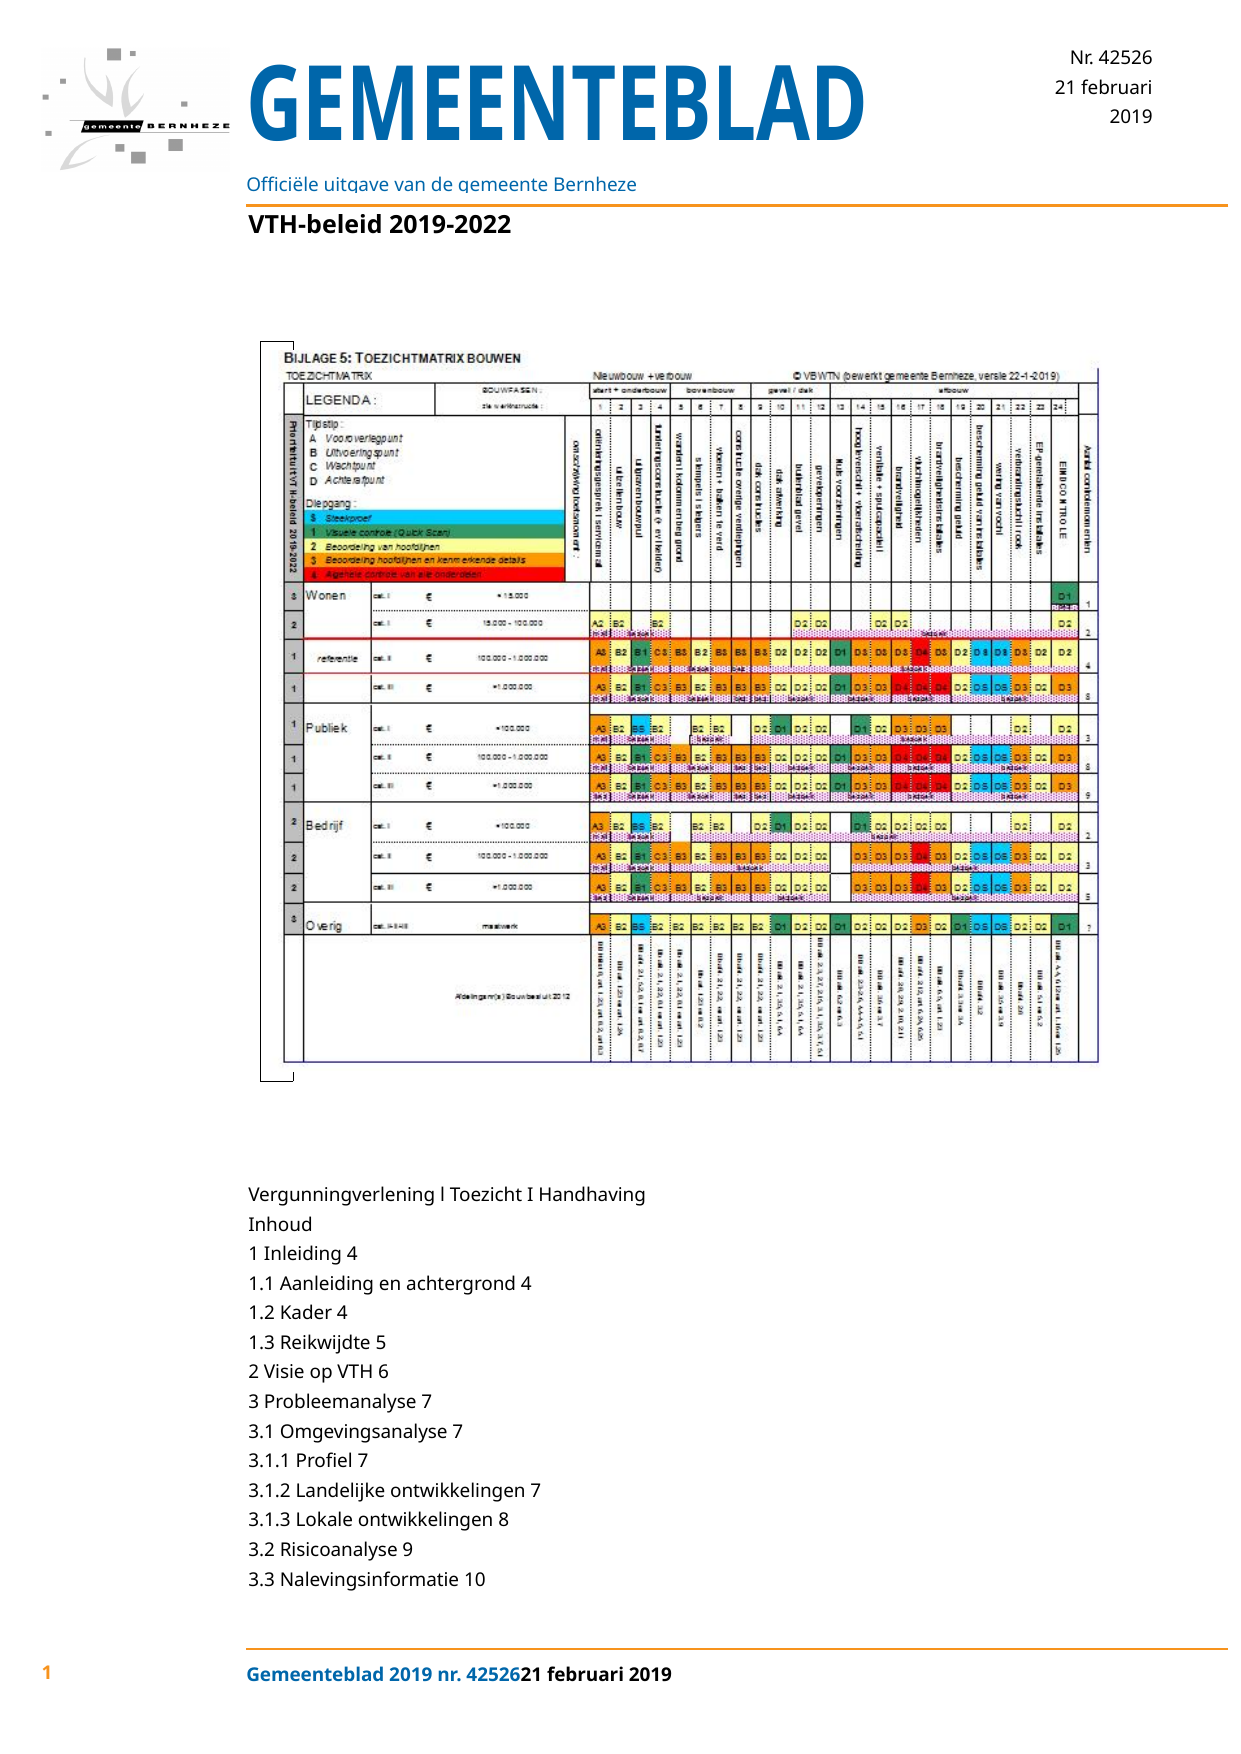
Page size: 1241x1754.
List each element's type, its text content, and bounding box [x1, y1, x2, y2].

picture [268, 350, 1173, 1072]
text VTH-beleid 2019-2022 [248, 207, 1152, 241]
text 2 Visie op VTH 6 [248, 1359, 1152, 1384]
text 1.3 Reikwijdte 5 [248, 1329, 1152, 1355]
text Inhoud [248, 1211, 1152, 1236]
text Vergunningverlening l Toezicht I Handhaving [248, 1181, 1152, 1207]
text 3.1.3 Lokale ontwikkelingen 8 [248, 1507, 1152, 1532]
text 1 Inleiding 4 [248, 1240, 1152, 1266]
picture [41, 47, 231, 172]
text 3 Probleemanalyse 7 [248, 1388, 1152, 1414]
text 3.1 Omgevingsanalyse 7 [248, 1418, 1152, 1443]
text 3.1.1 Profiel 7 [248, 1447, 1152, 1473]
text 3.1.2 Landelijke ontwikkelingen 7 [248, 1477, 1152, 1503]
text 3.2 Risicoanalyse 9 [248, 1536, 1152, 1562]
text 3.3 Nalevingsinformatie 10 [248, 1566, 1152, 1591]
text 1.2 Kader 4 [248, 1299, 1152, 1325]
text 1.1 Aanleiding en achtergrond 4 [248, 1270, 1152, 1296]
